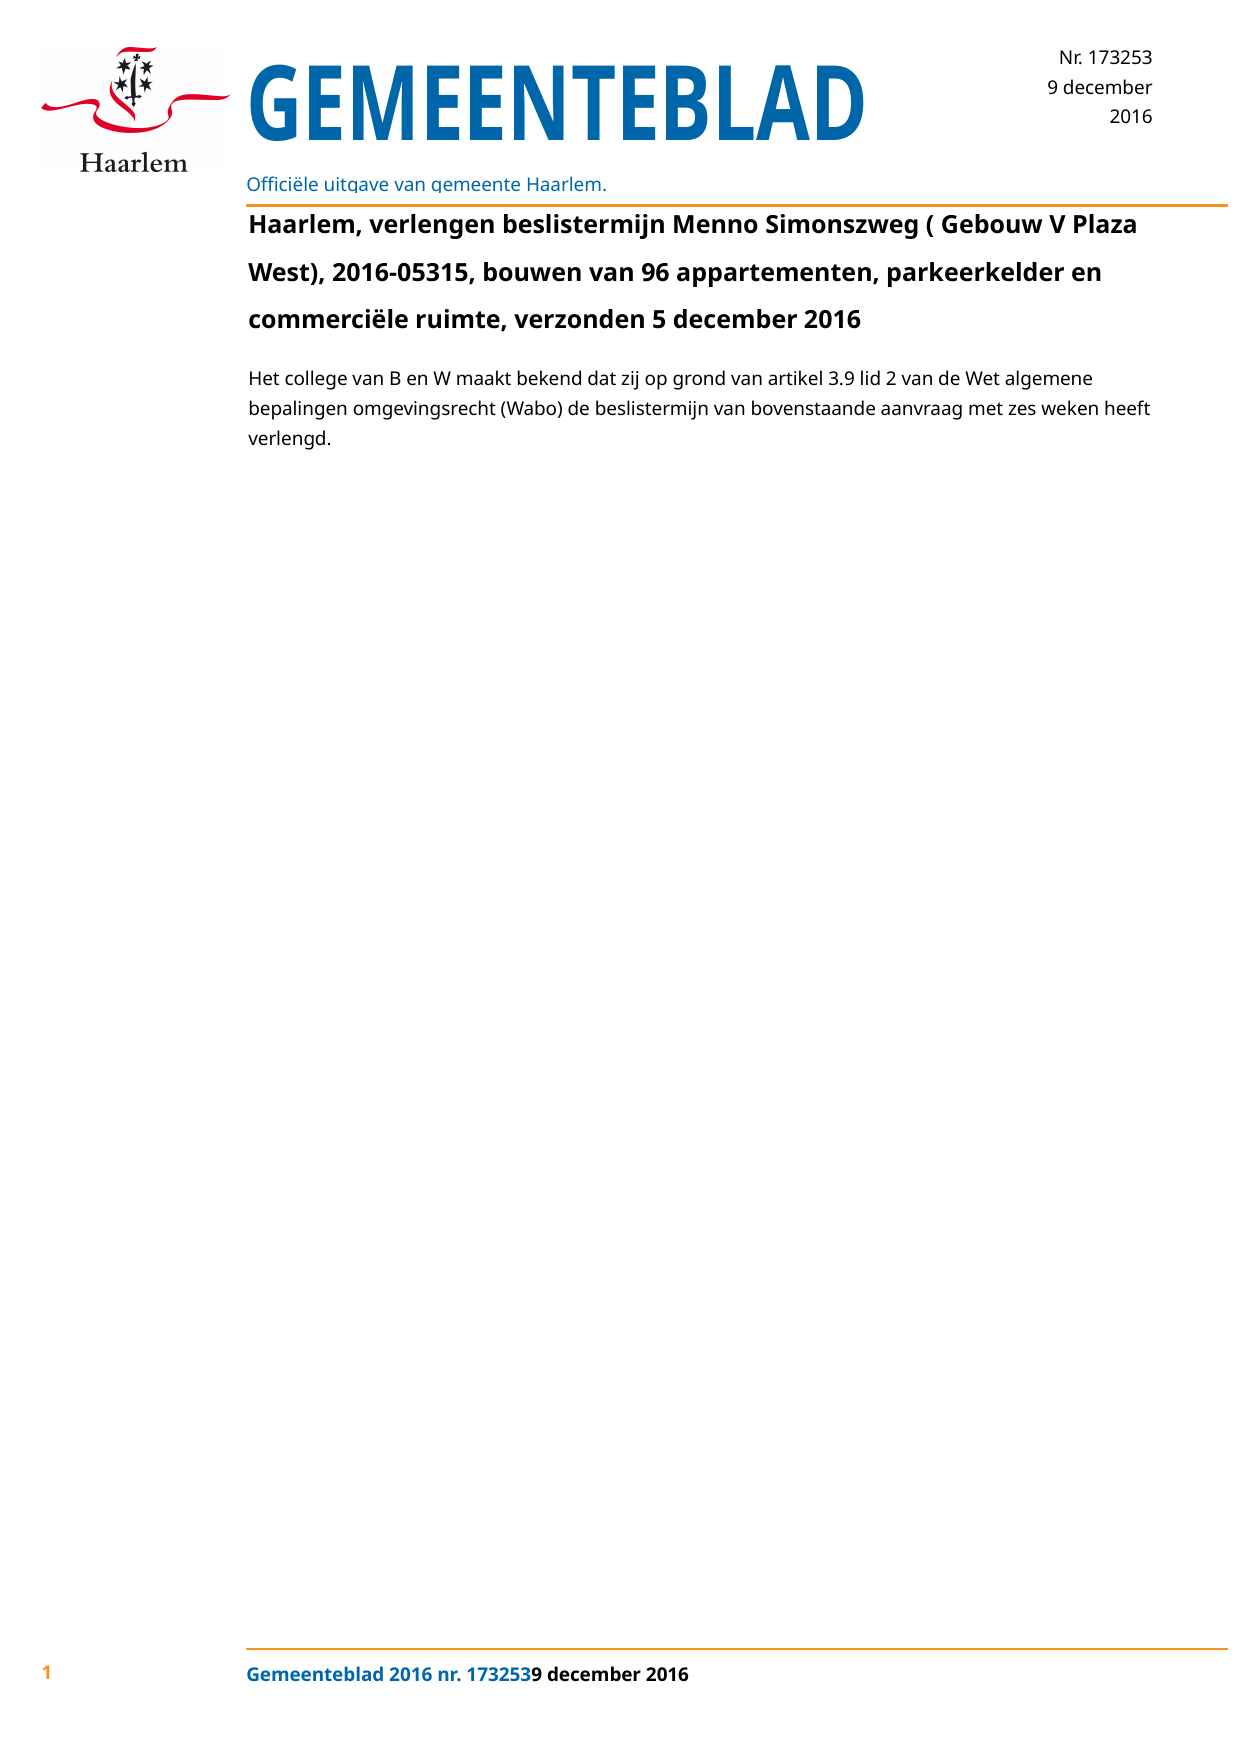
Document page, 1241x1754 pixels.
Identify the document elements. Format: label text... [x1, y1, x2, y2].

text Haarlem, verlengen beslistermijn Menno Simonszweg ( Gebouw V Plaza West), 2016-05315, bouwen van 96 appartementen, parkeerkelder en commerciële ruimte, verzonden 5 december 2016 [248, 207, 1152, 336]
picture [41, 47, 231, 172]
text Het college van B en W maakt bekend dat zij op grond van artikel 3.9 lid 2 van de Wet algemene bepalingen omgevingsrecht (Wabo) de beslistermijn van bovenstaande aanvraag met zes weken heeft verlengd. [248, 366, 1152, 450]
